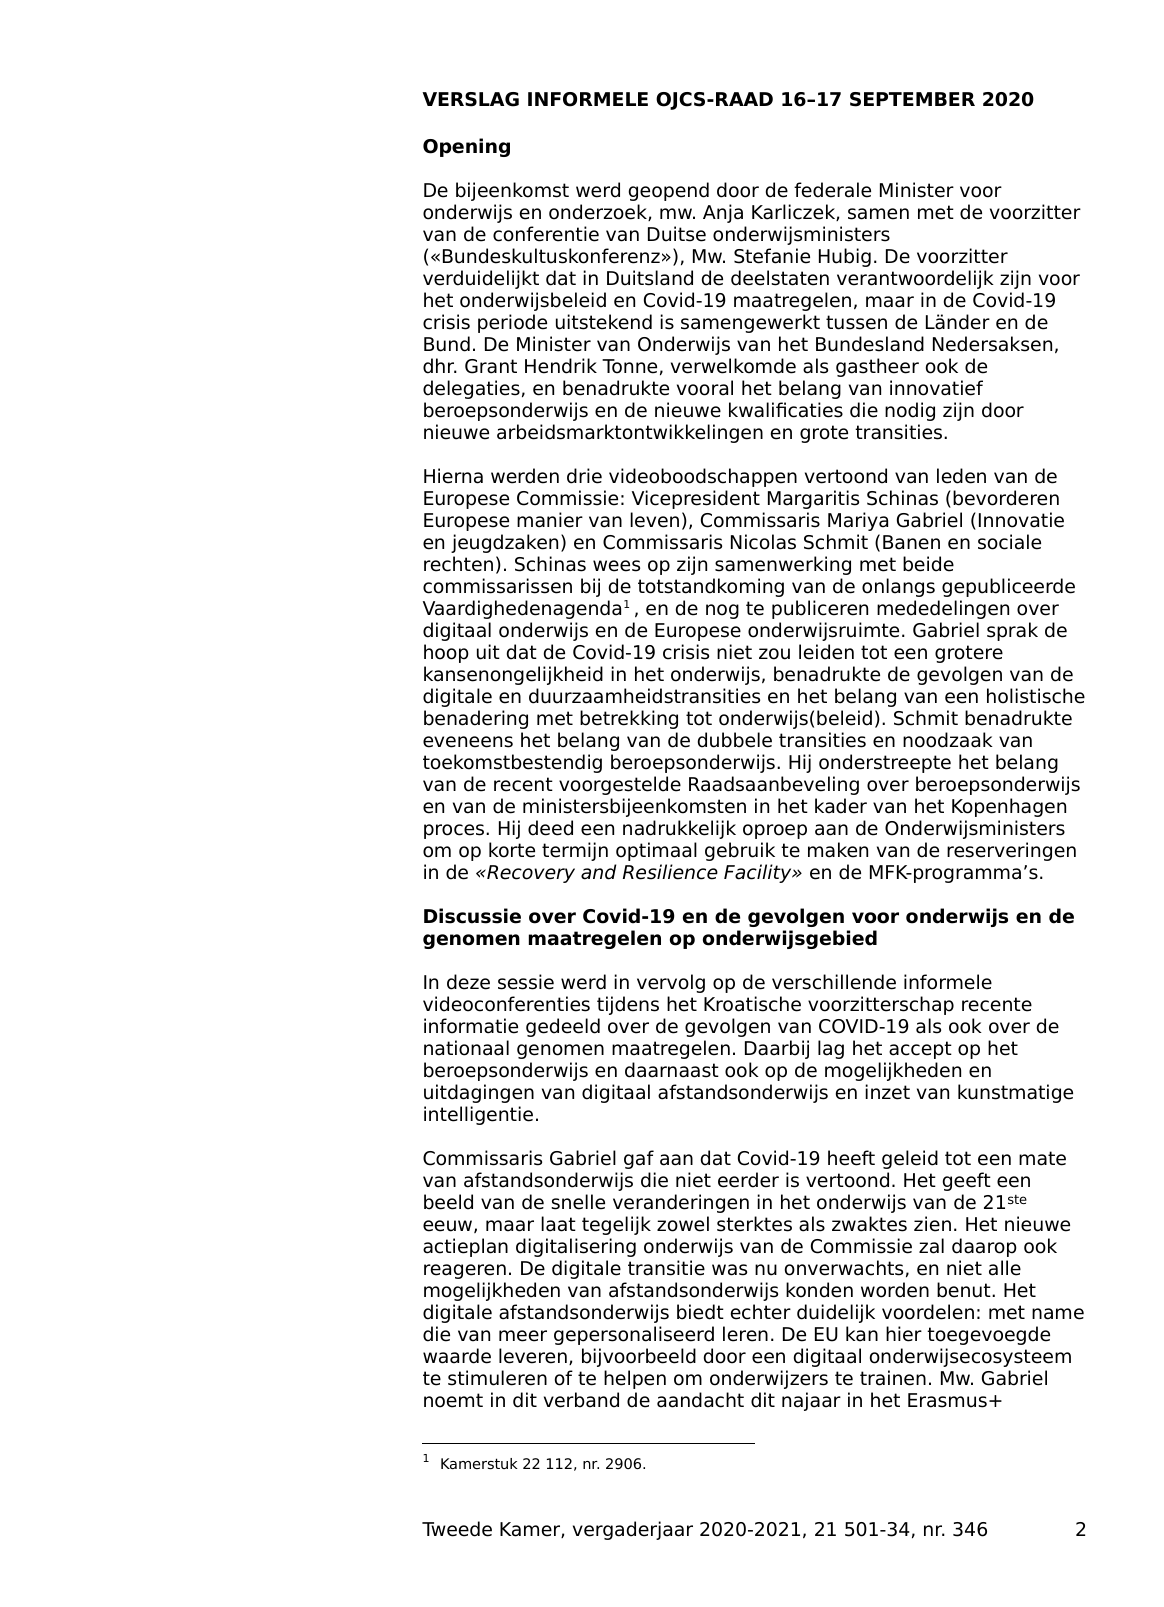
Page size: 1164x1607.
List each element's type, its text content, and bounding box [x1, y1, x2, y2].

text In deze sessie werd in vervolg op de verschillende informele videoconferenties tijdens het Kroatische voorzitterschap recente informatie gedeeld over de gevolgen van COVID-19 als ook over de nationaal genomen maatregelen. Daarbij lag het accept op het beroepsonderwijs en daarnaast ook op de mogelijkheden en uitdagingen van digitaal afstandsonderwijs en inzet van kunstmatige intelligentie. [422, 972, 1087, 1126]
subtitle Opening [422, 136, 1087, 158]
text Hierna werden drie videoboodschappen vertoond van leden van de Europese Commissie: Vicepresident Margaritis Schinas (bevorderen Europese manier van leven), Commissaris Mariya Gabriel (Innovatie en jeugdzaken) en Commissaris Nicolas Schmit (Banen en sociale rechten). Schinas wees op zijn samenwerking met beide commissarissen bij de totstandkoming van de onlangs gepubliceerde Vaardighedenagenda, en de nog te publiceren mededelingen over digitaal onderwijs en de Europese onderwijsruimte. Gabriel sprak de hoop uit dat de Covid-19 crisis niet zou leiden tot een grotere kansenongelijkheid in het onderwijs, benadrukte de gevolgen van de digitale en duurzaamheidstransities en het belang van een holistische benadering met betrekking tot onderwijs(beleid). Schmit benadrukte eveneens het belang van de dubbele transities en noodzaak van toekomstbestendig beroepsonderwijs. Hij onderstreepte het belang van de recent voorgestelde Raadsaanbeveling over beroepsonderwijs en van de ministersbijeenkomsten in het kader van het Kopenhagen proces. Hij deed een nadrukkelijk oproep aan de Onderwijsministers om op korte termijn optimaal gebruik te maken van de reserveringen in de «Recovery and Resilience Facility» en de MFK-programma’s. [422, 466, 1087, 884]
subtitle VERSLAG INFORMELE OJCS-RAAD 16–17 SEPTEMBER 2020 [422, 89, 1087, 111]
text De bijeenkomst werd geopend door de federale Minister voor onderwijs en onderzoek, mw. Anja Karliczek, samen met de voorzitter van de conferentie van Duitse onderwijsministers («Bundeskultuskonferenz»), Mw. Stefanie Hubig. De voorzitter verduidelijkt dat in Duitsland de deelstaten verantwoordelijk zijn voor het onderwijsbeleid en Covid-19 maatregelen, maar in de Covid-19 crisis periode uitstekend is samengewerkt tussen de Länder en de Bund. De Minister van Onderwijs van het Bundesland Nedersaksen, dhr. Grant Hendrik Tonne, verwelkomde als gastheer ook de delegaties, en benadrukte vooral het belang van innovatief beroepsonderwijs en de nieuwe kwalificaties die nodig zijn door nieuwe arbeidsmarktontwikkelingen en grote transities. [422, 180, 1087, 444]
text Kamerstuk 22 112, nr. 2906. [422, 1452, 1087, 1474]
subtitle Discussie over Covid-19 en de gevolgen voor onderwijs en de genomen maatregelen op onderwijsgebied [422, 906, 1087, 950]
text Commissaris Gabriel gaf aan dat Covid-19 heeft geleid tot een mate van afstandsonderwijs die niet eerder is vertoond. Het geeft een beeld van de snelle veranderingen in het onderwijs van de 21ste eeuw, maar laat tegelijk zowel sterktes als zwaktes zien. Het nieuwe actieplan digitalisering onderwijs van de Commissie zal daarop ook reageren. De digitale transitie was nu onverwachts, en niet alle mogelijkheden van afstandsonderwijs konden worden benut. Het digitale afstandsonderwijs biedt echter duidelijk voordelen: met name die van meer gepersonaliseerd leren. De EU kan hier toegevoegde waarde leveren, bijvoorbeeld door een digitaal onderwijsecosysteem te stimuleren of te helpen om onderwijzers te trainen. Mw. Gabriel noemt in dit verband de aandacht dit najaar in het Erasmus+ [422, 1148, 1087, 1412]
